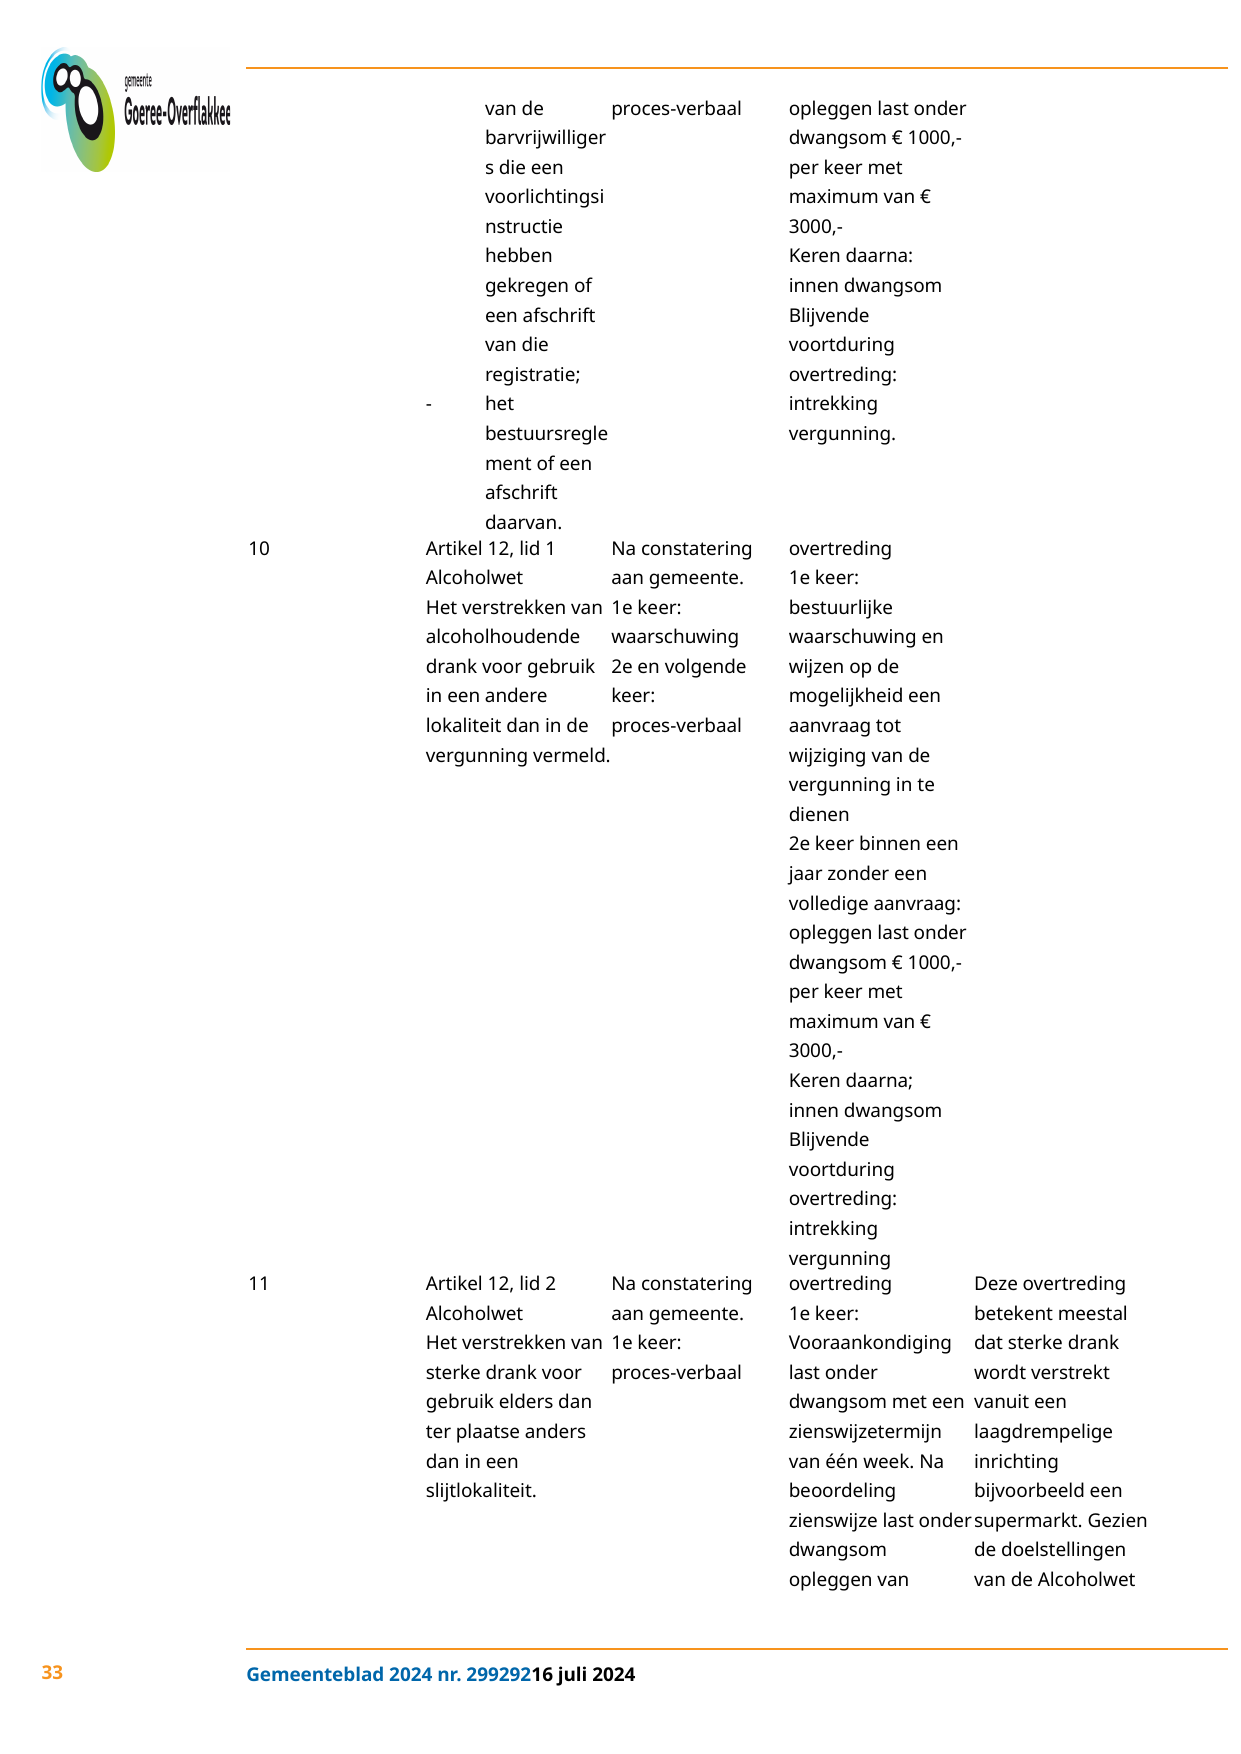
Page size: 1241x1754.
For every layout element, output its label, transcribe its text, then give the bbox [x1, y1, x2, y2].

table_cell [974, 535, 1152, 1270]
table_cell Deze overtreding betekent meestal dat sterke drank wordt verstrekt vanuit een laagdrempelige inrichting bijvoorbeeld een supermarkt. Gezien de doelstellingen van de Alcoholwet [974, 1270, 1152, 1592]
table_cell Na constatering aan gemeente. 1e keer: proces-verbaal [611, 1270, 788, 1592]
table_cell Artikel 12, lid 1 Alcoholwet Het verstrekken van alcoholhoudende drank voor gebruik in een andere lokaliteit dan in de vergunning vermeld. [426, 535, 611, 1270]
table_cell Na constatering aan gemeente. 1e keer: waarschuwing 2e en volgende keer: proces-verbaal [611, 535, 788, 1270]
table_cell [974, 95, 1152, 535]
table_cell opleggen last onder dwangsom € 1000,- per keer met maximum van € 3000,- Keren daarna: innen dwangsom Blijvende voortduring overtreding: intrekking vergunning. [789, 95, 974, 535]
table_cell overtreding 1e keer: Vooraankondiging last onder dwangsom met een zienswijzetermijn van één week. Na beoordeling zienswijze last onder dwangsom opleggen van [789, 1270, 974, 1592]
table_cell Artikel 12, lid 2 Alcoholwet Het verstrekken van sterke drank voor gebruik elders dan ter plaatse anders dan in een slijtlokaliteit. [426, 1270, 611, 1592]
table_cell 10 [248, 535, 426, 1270]
table_cell 11 [248, 1270, 426, 1592]
picture [41, 47, 231, 172]
table_cell overtreding 1e keer: bestuurlijke waarschuwing en wijzen op de mogelijkheid een aanvraag tot wijziging van de vergunning in te dienen 2e keer binnen een jaar zonder een volledige aanvraag: opleggen last onder dwangsom € 1000,- per keer met maximum van € 3000,- Keren daarna; innen dwangsom Blijvende voortduring overtreding: intrekking vergunning [789, 535, 974, 1270]
table_cell proces-verbaal [611, 95, 788, 535]
table_cell van de barvrijwilligers die een voorlichtingsinstructie hebben gekregen of een afschrift van die registratie; het bestuursreglement of een afschrift daarvan. [426, 95, 611, 535]
table_cell [248, 95, 426, 535]
